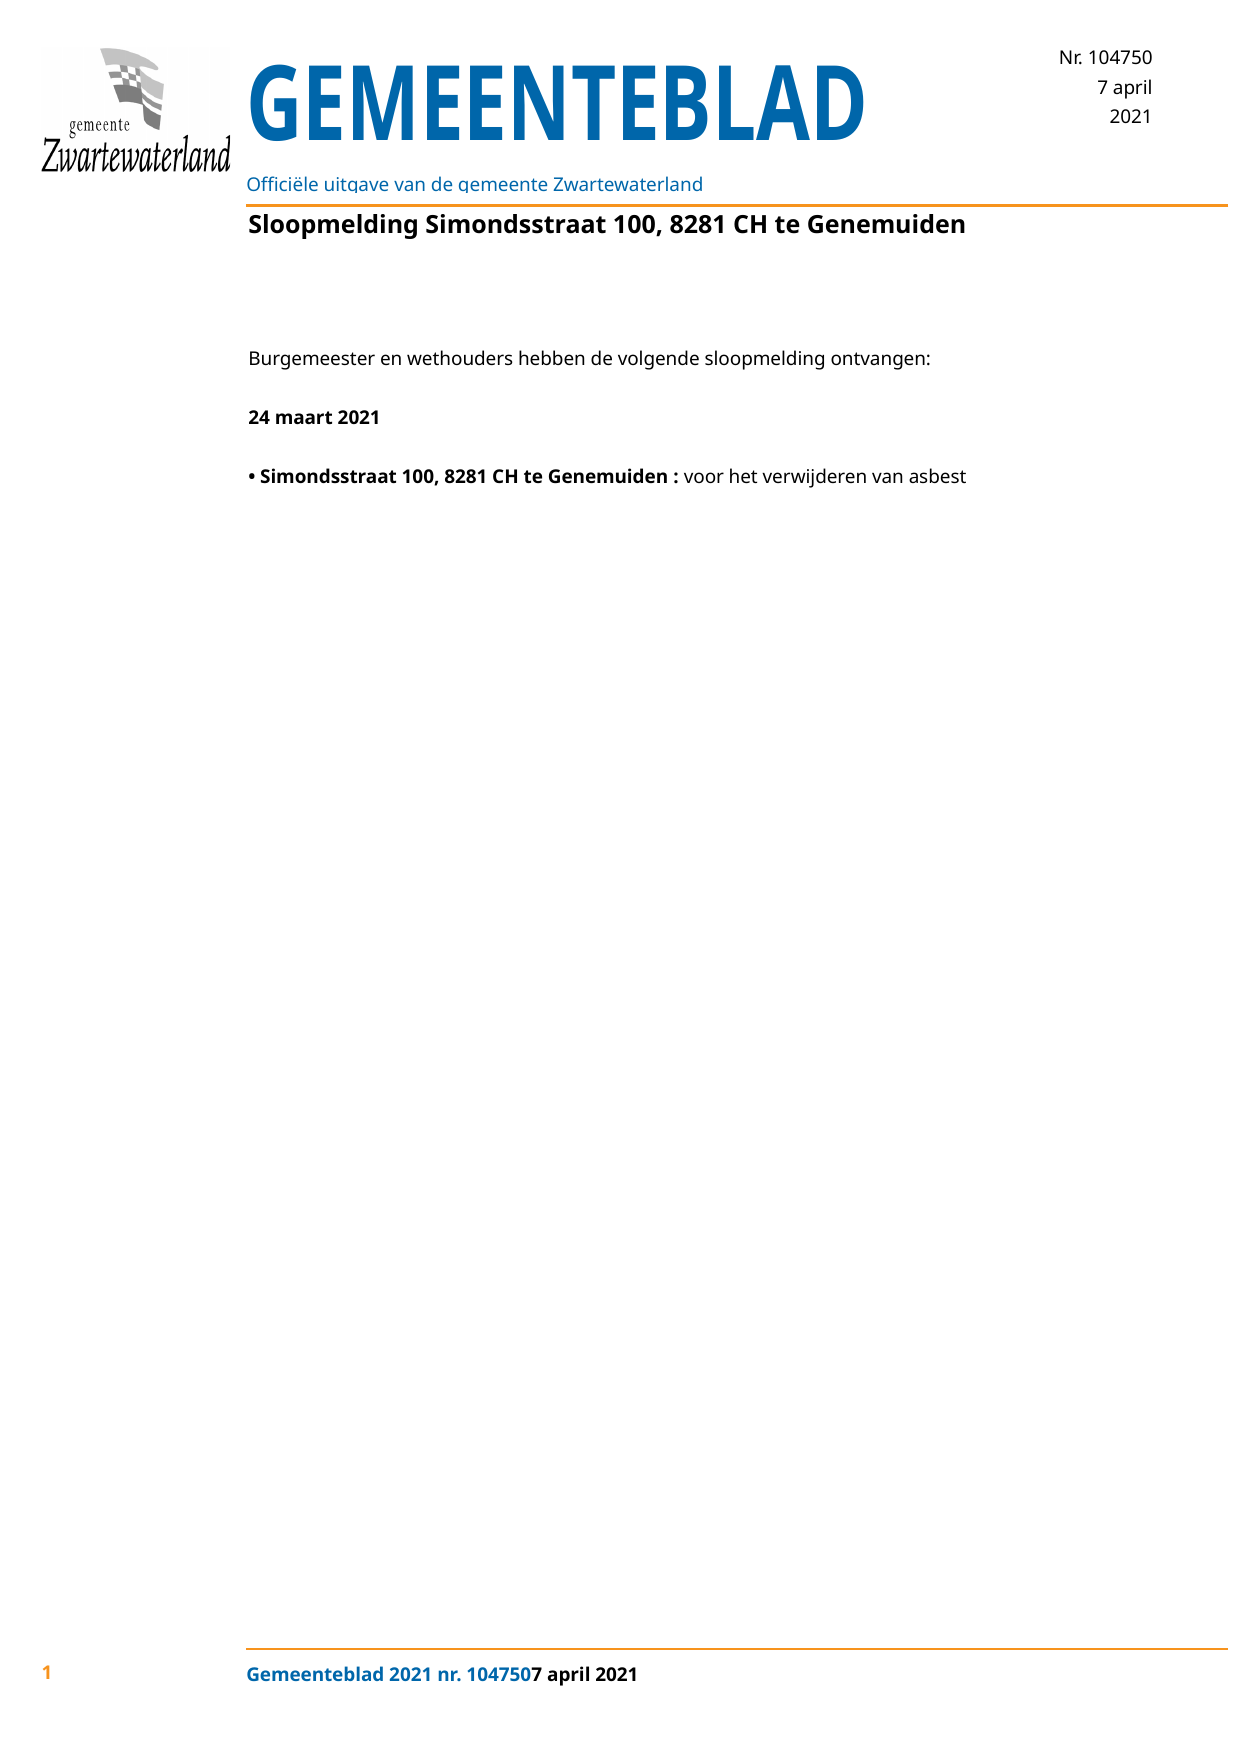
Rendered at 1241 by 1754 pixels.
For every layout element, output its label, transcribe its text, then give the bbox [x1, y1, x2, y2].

picture [41, 47, 231, 172]
text • Simondsstraat 100, 8281 CH te Genemuiden : voor het verwijderen van asbest [248, 464, 1152, 489]
text Burgemeester en wethouders hebben de volgende sloopmelding ontvangen: [248, 345, 1152, 371]
text Sloopmelding Simondsstraat 100, 8281 CH te Genemuiden [248, 207, 1152, 241]
text 24 maart 2021 [248, 404, 1152, 430]
